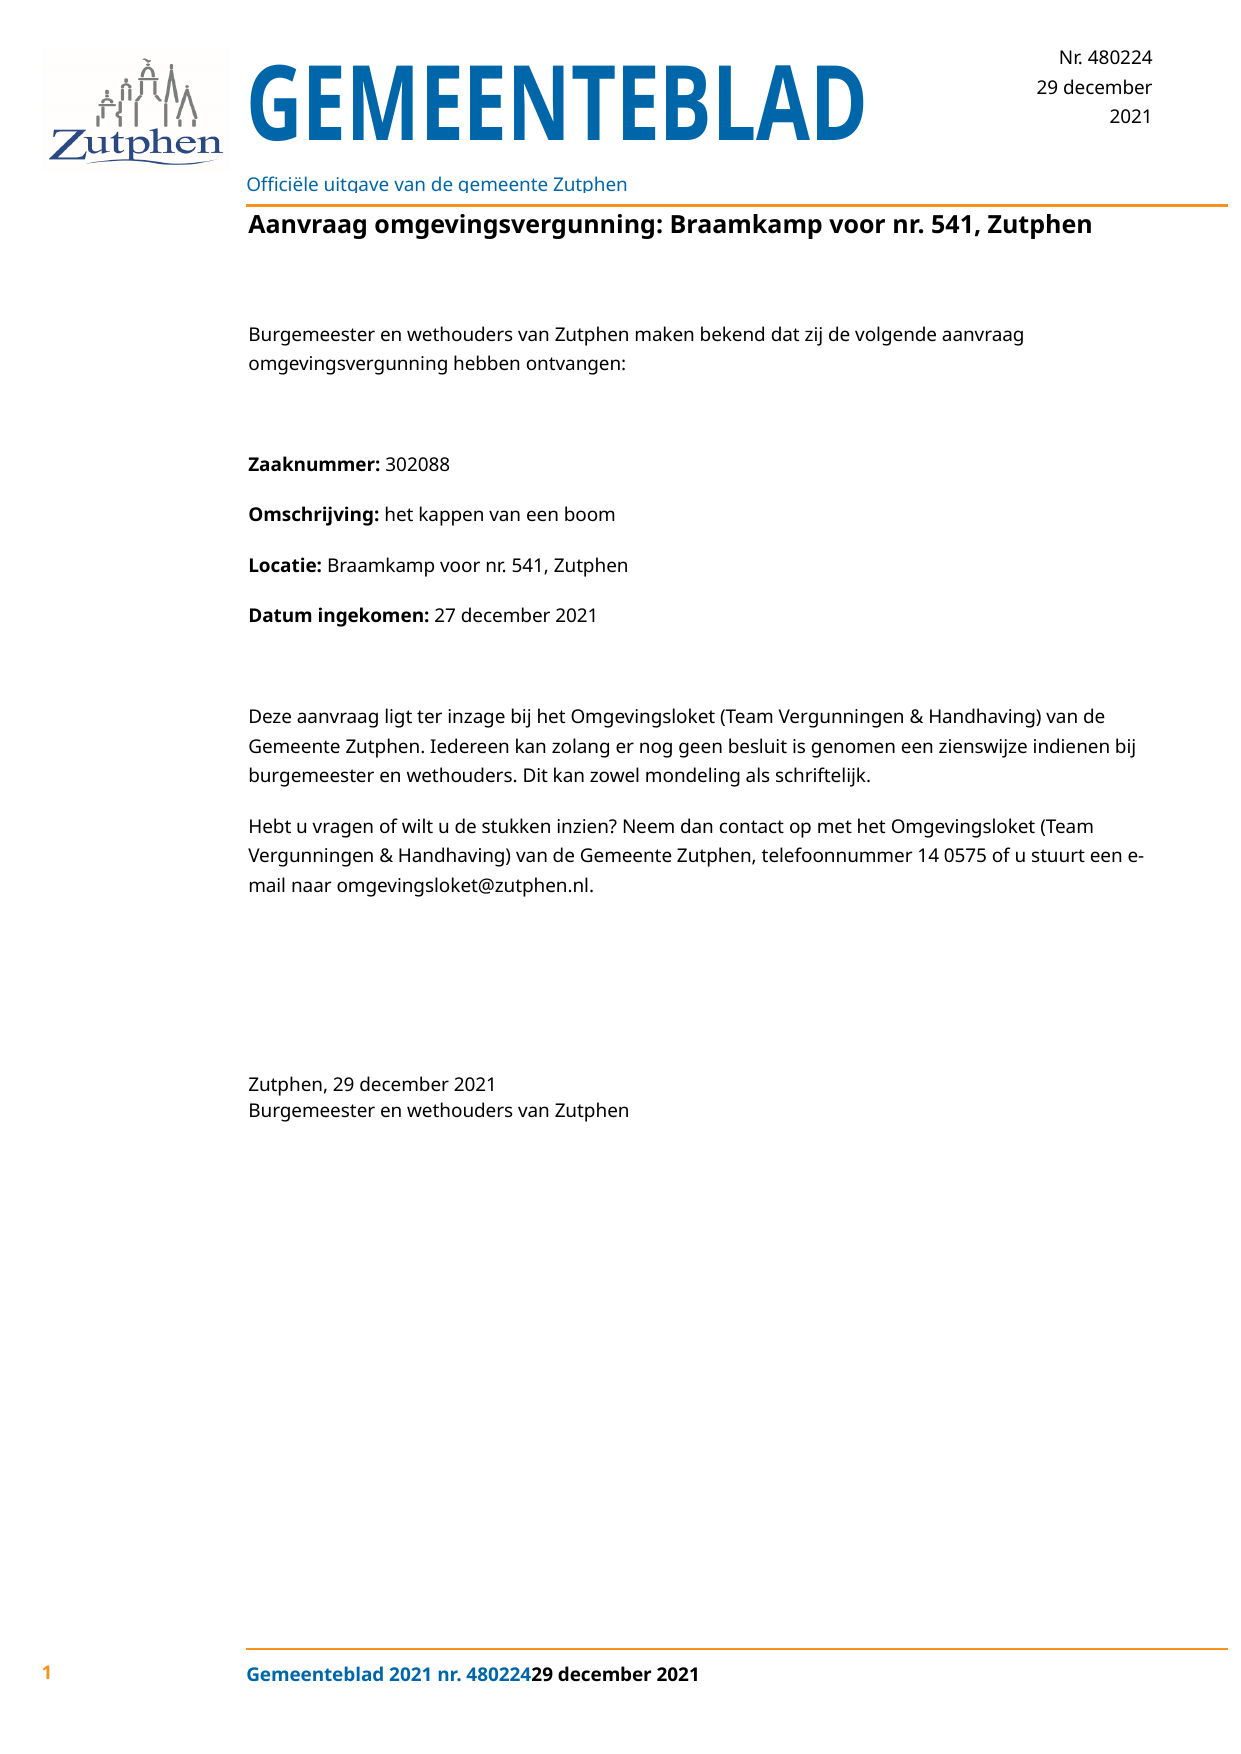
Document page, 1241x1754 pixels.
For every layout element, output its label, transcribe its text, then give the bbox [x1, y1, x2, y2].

text Hebt u vragen of wilt u de stukken inzien? Neem dan contact op met het Omgevingsloket (Team Vergunningen & Handhaving) van de Gemeente Zutphen, telefoonnummer 14 0575 of u stuurt een e-mail naar omgevingsloket@zutphen.nl. [248, 813, 1152, 898]
text Omschrijving: het kappen van een boom [248, 502, 1152, 527]
text Burgemeester en wethouders van Zutphen maken bekend dat zij de volgende aanvraag omgevingsvergunning hebben ontvangen: [248, 321, 1152, 376]
text Locatie: Braamkamp voor nr. 541, Zutphen [248, 552, 1152, 578]
picture [41, 47, 231, 172]
text Zutphen, 29 december 2021 [248, 1071, 1152, 1097]
text Burgemeester en wethouders van Zutphen [248, 1097, 1152, 1122]
text Deze aanvraag ligt ter inzage bij het Omgevingsloket (Team Vergunningen & Handhaving) van de Gemeente Zutphen. Iedereen kan zolang er nog geen besluit is genomen een zienswijze indienen bij burgemeester en wethouders. Dit kan zowel mondeling als schriftelijk. [248, 703, 1152, 788]
text Aanvraag omgevingsvergunning: Braamkamp voor nr. 541, Zutphen [248, 207, 1152, 241]
text Datum ingekomen: 27 december 2021 [248, 602, 1152, 628]
text Zaaknummer: 302088 [248, 451, 1152, 477]
